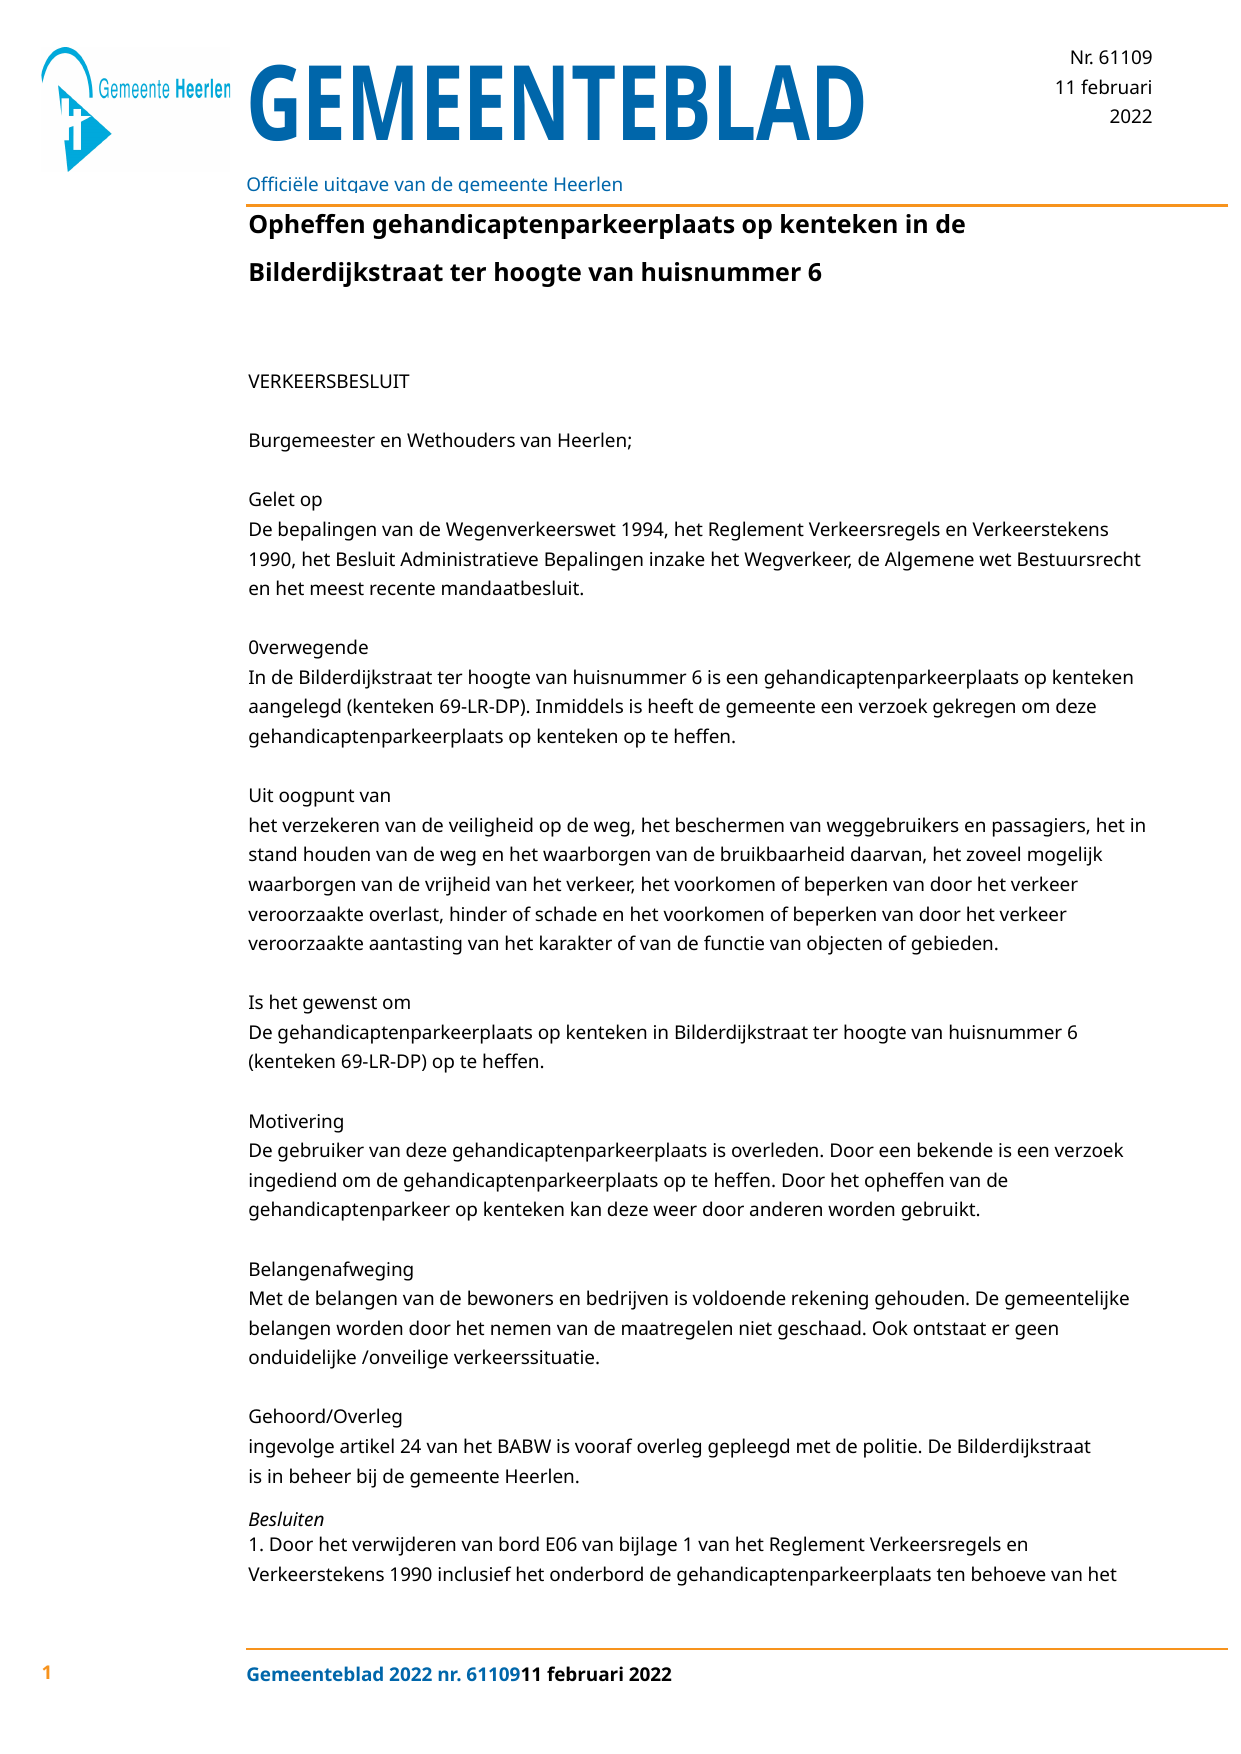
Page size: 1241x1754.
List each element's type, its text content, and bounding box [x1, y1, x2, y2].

text 1. Door het verwijderen van bord E06 van bijlage 1 van het Reglement Verkeersregels en Verkeerstekens 1990 inclusief het onderbord de gehandicaptenparkeerplaats ten behoeve van het [248, 1532, 1152, 1587]
text is in beheer bij de gemeente Heerlen. [248, 1463, 1152, 1488]
text ingevolge artikel 24 van het BABW is vooraf overleg gepleegd met de politie. De Bilderdijkstraat [248, 1433, 1152, 1459]
text 0verwegende [248, 634, 1152, 660]
text Belangenafweging [248, 1256, 1152, 1281]
text Uit oogpunt van [248, 782, 1152, 808]
text VERKEERSBESLUIT [248, 368, 1152, 394]
picture [41, 47, 231, 172]
text Opheffen gehandicaptenparkeerplaats op kenteken in de Bilderdijkstraat ter hoogte van huisnummer 6 [248, 207, 1152, 288]
text Gehoord/Overleg [248, 1404, 1152, 1429]
text Burgemeester en Wethouders van Heerlen; [248, 427, 1152, 453]
text Met de belangen van de bewoners en bedrijven is voldoende rekening gehouden. De gemeentelijke belangen worden door het nemen van de maatregelen niet geschaad. Ook ontstaat er geen onduidelijke /onveilige verkeerssituatie. [248, 1285, 1152, 1370]
text Besluiten [248, 1506, 1152, 1532]
picture [41, 47, 59, 70]
text het verzekeren van de veiligheid op de weg, het beschermen van weggebruikers en passagiers, het in stand houden van de weg en het waarborgen van de bruikbaarheid daarvan, het zoveel mogelijk waarborgen van de vrijheid van het verkeer, het voorkomen of beperken van door het verkeer veroorzaakte overlast, hinder of schade en het voorkomen of beperken van door het verkeer veroorzaakte aantasting van het karakter of van de functie van objecten of gebieden. [248, 812, 1152, 956]
text De gebruiker van deze gehandicaptenparkeerplaats is overleden. Door een bekende is een verzoek ingediend om de gehandicaptenparkeerplaats op te heffen. Door het opheffen van de gehandicaptenparkeer op kenteken kan deze weer door anderen worden gebruikt. [248, 1137, 1152, 1222]
text Is het gewenst om [248, 989, 1152, 1015]
text Motivering [248, 1108, 1152, 1133]
text Gelet op [248, 487, 1152, 512]
text De gehandicaptenparkeerplaats op kenteken in Bilderdijkstraat ter hoogte van huisnummer 6 (kenteken 69-LR-DP) op te heffen. [248, 1019, 1152, 1074]
text In de Bilderdijkstraat ter hoogte van huisnummer 6 is een gehandicaptenparkeerplaats op kenteken aangelegd (kenteken 69-LR-DP). Inmiddels is heeft de gemeente een verzoek gekregen om deze gehandicaptenparkeerplaats op kenteken op te heffen. [248, 664, 1152, 749]
text De bepalingen van de Wegenverkeerswet 1994, het Reglement Verkeersregels en Verkeerstekens 1990, het Besluit Administratieve Bepalingen inzake het Wegverkeer, de Algemene wet Bestuursrecht en het meest recente mandaatbesluit. [248, 516, 1152, 601]
